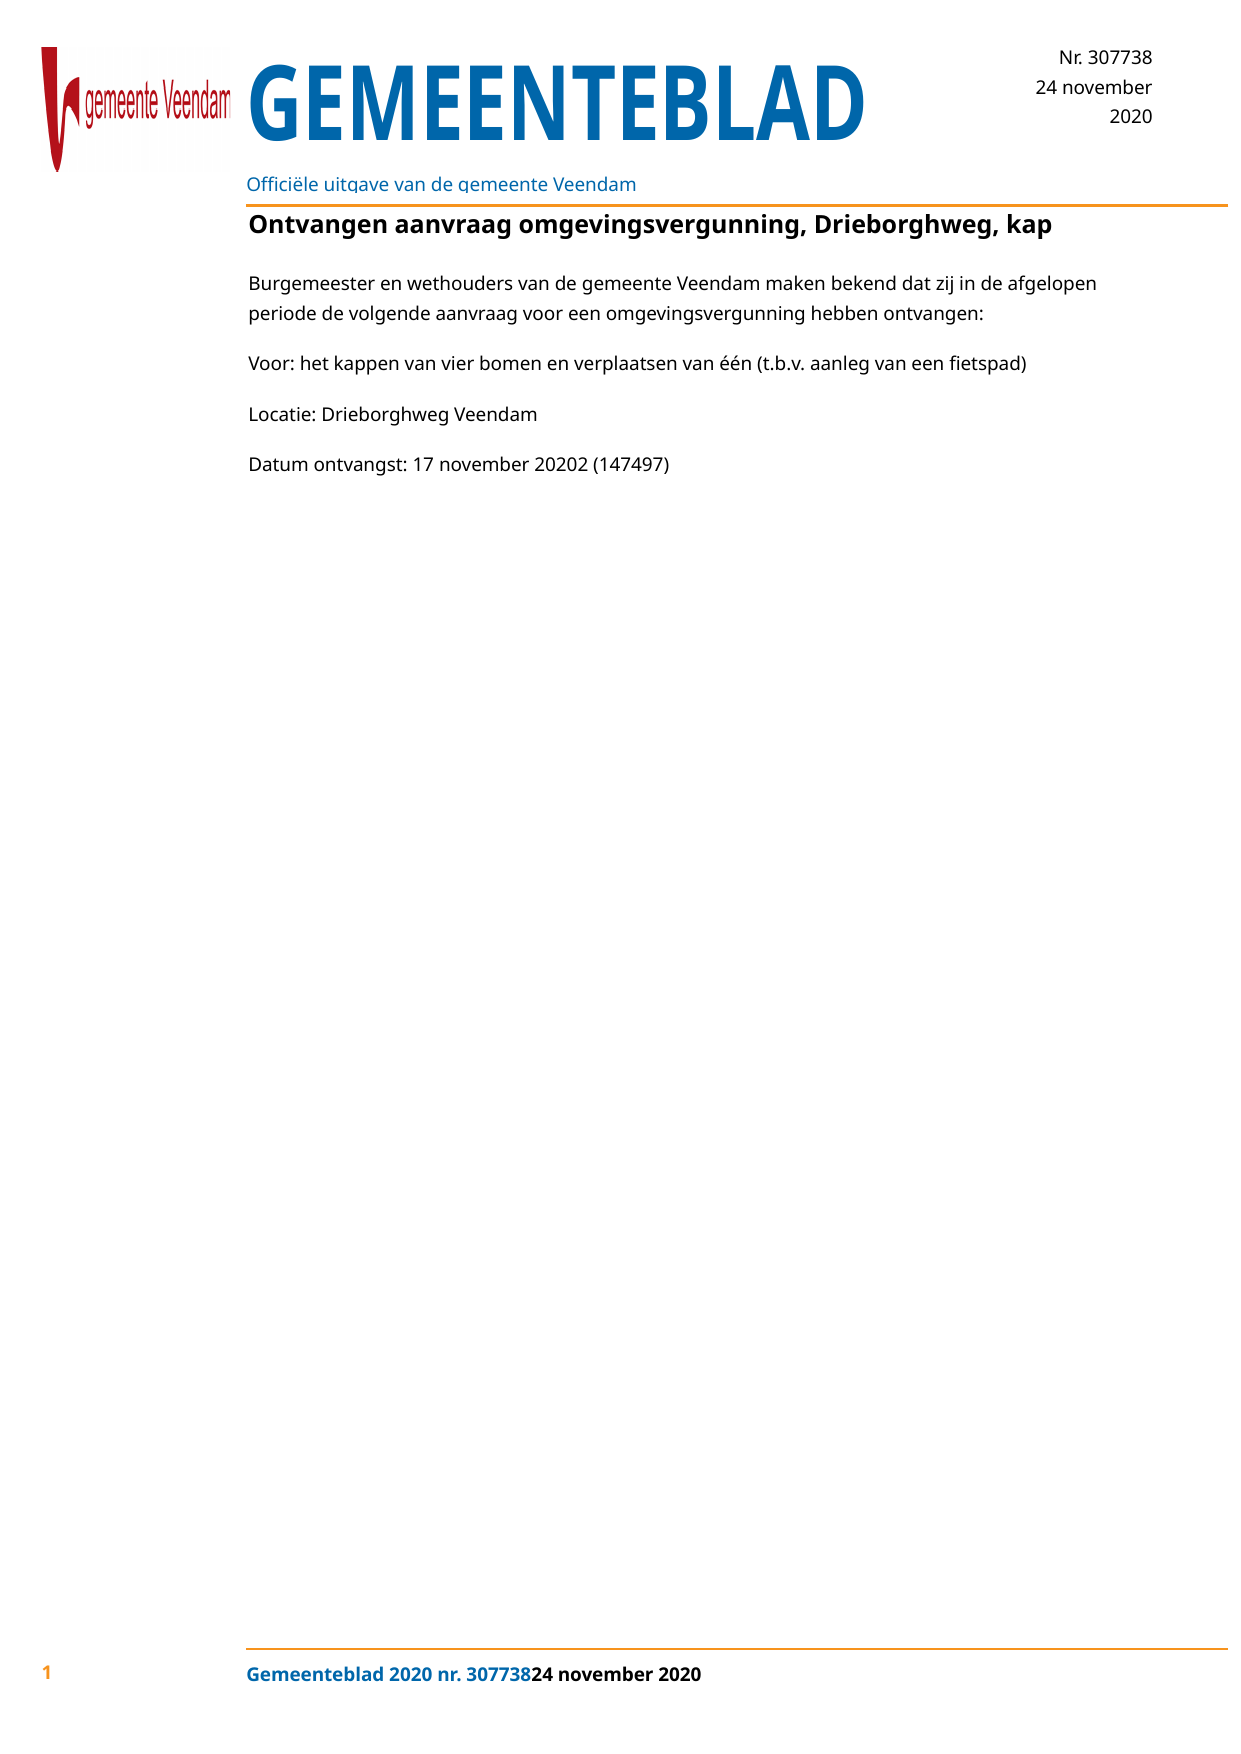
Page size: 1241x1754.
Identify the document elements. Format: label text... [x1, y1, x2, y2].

text Voor: het kappen van vier bomen en verplaatsen van één (t.b.v. aanleg van een fietspad) [248, 350, 1152, 376]
text Locatie: Drieborghweg Veendam [248, 401, 1152, 426]
picture [41, 47, 231, 172]
text Datum ontvangst: 17 november 20202 (147497) [248, 451, 1152, 477]
text Burgemeester en wethouders van de gemeente Veendam maken bekend dat zij in de afgelopen periode de volgende aanvraag voor een omgevingsvergunning hebben ontvangen: [248, 270, 1152, 326]
text Ontvangen aanvraag omgevingsvergunning, Drieborghweg, kap [248, 207, 1152, 241]
